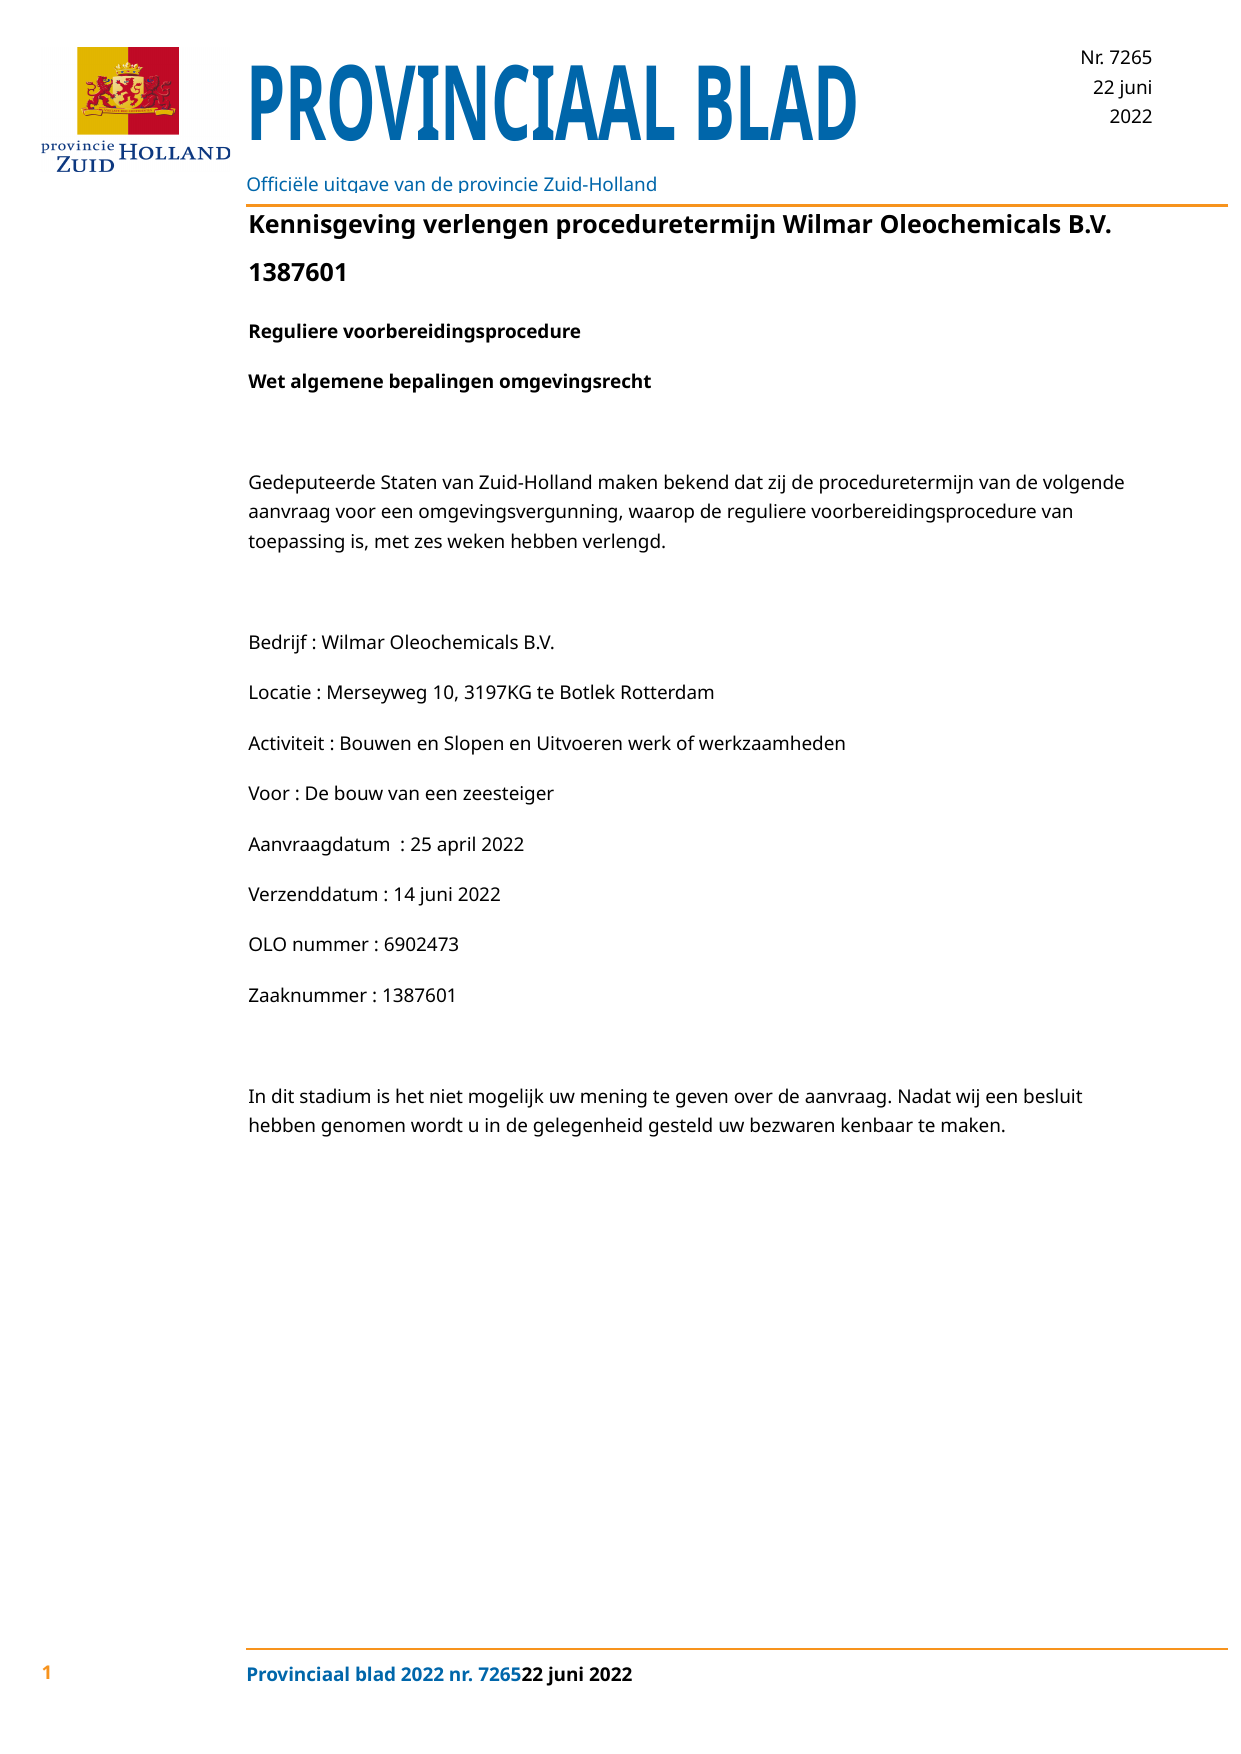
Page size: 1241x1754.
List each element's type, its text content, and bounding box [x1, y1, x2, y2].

text Zaaknummer : 1387601 [248, 982, 1152, 1008]
text OLO nummer : 6902473 [248, 932, 1152, 957]
text Wet algemene bepalingen omgevingsrecht [248, 368, 1152, 394]
text Aanvraagdatum : 25 april 2022 [248, 831, 1152, 857]
text Reguliere voorbereidingsprocedure [248, 318, 1152, 344]
text In dit stadium is het niet mogelijk uw mening te geven over de aanvraag. Nadat wij een besluit hebben genomen wordt u in de gelegenheid gesteld uw bezwaren kenbaar te maken. [248, 1083, 1152, 1138]
text Voor : De bouw van een zeesteiger [248, 780, 1152, 806]
text Verzenddatum : 14 juni 2022 [248, 881, 1152, 907]
text Gedeputeerde Staten van Zuid-Holland maken bekend dat zij de proceduretermijn van de volgende aanvraag voor een omgevingsvergunning, waarop de reguliere voorbereidingsprocedure van toepassing is, met zes weken hebben verlengd. [248, 469, 1152, 554]
text Bedrijf : Wilmar Oleochemicals B.V. [248, 629, 1152, 655]
text Kennisgeving verlengen proceduretermijn Wilmar Oleochemicals B.V. 1387601 [248, 207, 1152, 288]
text Activiteit : Bouwen en Slopen en Uitvoeren werk of werkzaamheden [248, 730, 1152, 756]
picture [41, 47, 231, 172]
text Locatie : Merseyweg 10, 3197KG te Botlek Rotterdam [248, 679, 1152, 705]
